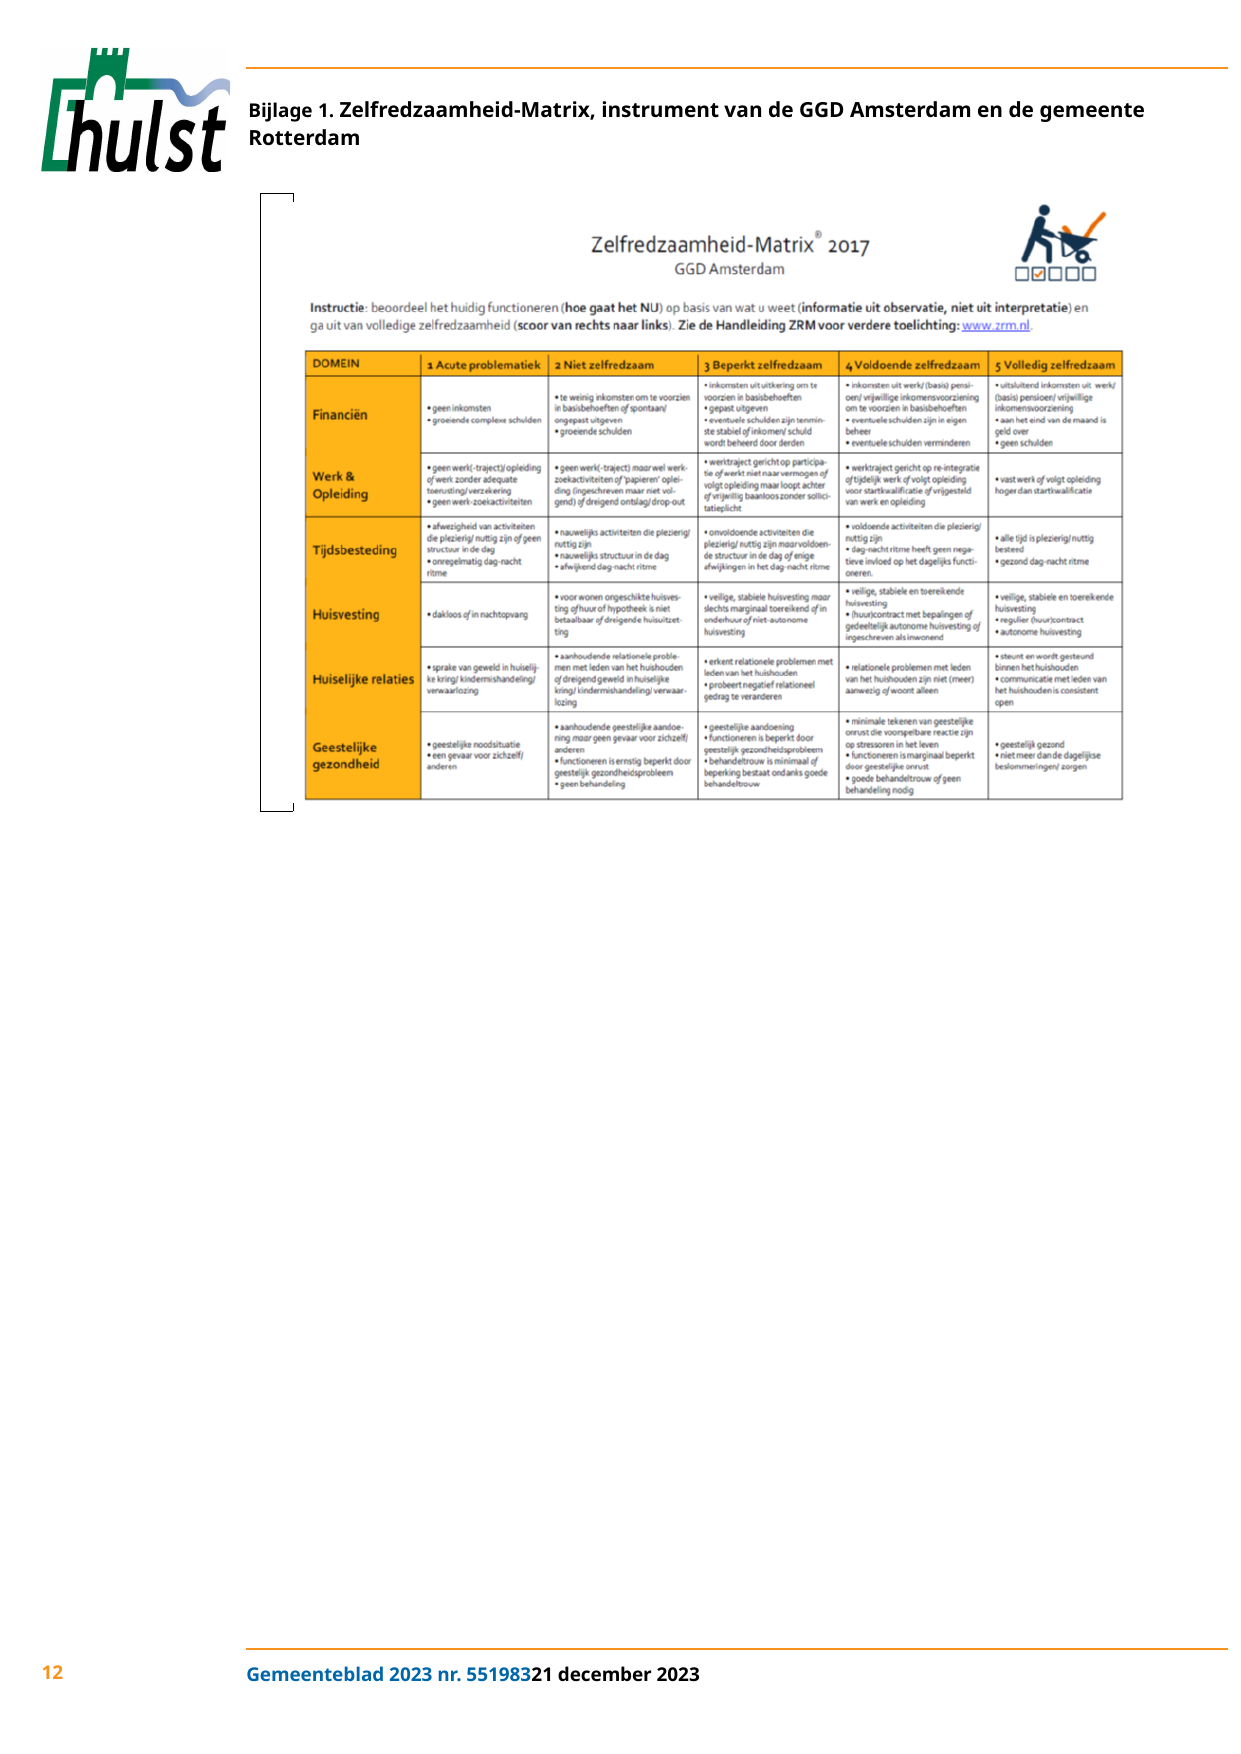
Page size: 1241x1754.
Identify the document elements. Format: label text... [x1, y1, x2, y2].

picture [41, 47, 231, 172]
picture [268, 202, 1125, 803]
text Bijlage 1. Zelfredzaamheid-Matrix, instrument van de GGD Amsterdam en de gemeente Rotterdam [248, 95, 1152, 152]
